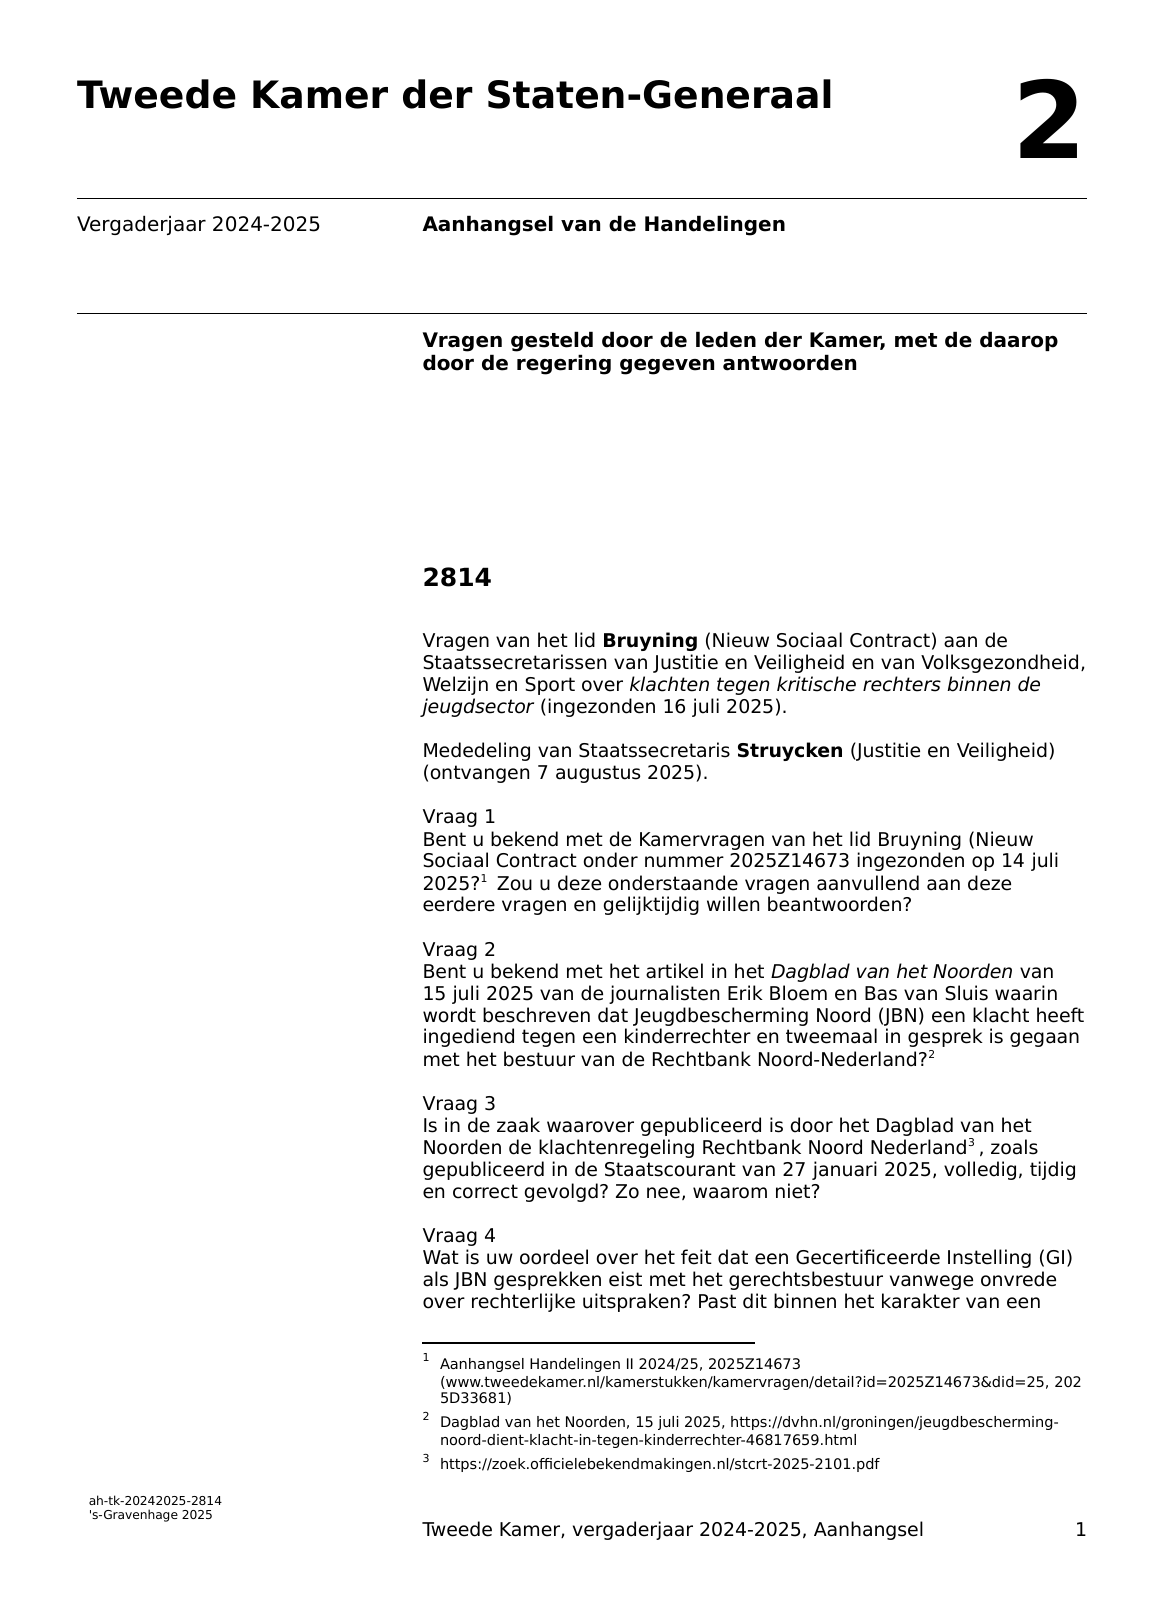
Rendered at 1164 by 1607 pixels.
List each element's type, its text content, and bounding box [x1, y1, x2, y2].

table_header 2 [886, 59, 1087, 198]
text Vragen van het lid Bruyning (Nieuw Sociaal Contract) aan de Staatssecretarissen van Justitie en Veiligheid en van Volksgezondheid, Welzijn en Sport over klachten tegen kritische rechters binnen de jeugdsector (ingezonden 16 juli 2025). [422, 630, 1087, 718]
text Wat is uw oordeel over het feit dat een Gecertificeerde Instelling (GI) als JBN gesprekken eist met het gerechtsbestuur vanwege onvrede over rechterlijke uitspraken? Past dit binnen het karakter van een [422, 1247, 1087, 1313]
text Vraag 1 [422, 806, 1087, 828]
text Aanhangsel Handelingen II 2024/25, 2025Z14673 (www.tweedekamer.nl/kamerstukken/kamervragen/detail?id=2025Z14673&did=25, 2025D33681) [422, 1352, 1087, 1407]
table_cell Vragen gesteld door de leden der Kamer, met de daarop door de regering gegeven antwoorden [422, 314, 1087, 375]
table_header Tweede Kamer der Staten-Generaal [77, 59, 886, 198]
table_cell Aanhangsel van de Handelingen [422, 199, 1087, 313]
text 's-Gravenhage 2025 [88, 1508, 323, 1522]
text Vraag 3 [422, 1093, 1087, 1114]
text https://zoek.officielebekendmakingen.nl/stcrt-2025-2101.pdf [422, 1452, 1087, 1474]
text Vraag 4 [422, 1225, 1087, 1247]
text Bent u bekend met de Kamervragen van het lid Bruyning (Nieuw Sociaal Contract onder nummer 2025Z14673 ingezonden op 14 juli 2025? Zou u deze onderstaande vragen aanvullend aan deze eerdere vragen en gelijktijdig willen beantwoorden? [422, 828, 1087, 916]
text ah-tk-20242025-2814 [88, 1494, 323, 1508]
text Dagblad van het Noorden, 15 juli 2025, https://dvhn.nl/groningen/jeugdbescherming-noord-dient-klacht-in-tegen-kinderrechter-46817659.html [422, 1410, 1087, 1449]
text Mededeling van Staatssecretaris Struycken (Justitie en Veiligheid) (ontvangen 7 augustus 2025). [422, 740, 1087, 784]
text Bent u bekend met het artikel in het Dagblad van het Noorden van 15 juli 2025 van de journalisten Erik Bloem en Bas van Sluis waarin wordt beschreven dat Jeugdbescherming Noord (JBN) een klacht heeft ingediend tegen een kinderrechter en tweemaal in gesprek is gegaan met het bestuur van de Rechtbank Noord-Nederland? [422, 961, 1087, 1070]
text Is in de zaak waarover gepubliceerd is door het Dagblad van het Noorden de klachtenregeling Rechtbank Noord Nederland, zoals gepubliceerd in de Staatscourant van 27 januari 2025, volledig, tijdig en correct gevolgd? Zo nee, waarom niet? [422, 1114, 1087, 1202]
text Vraag 2 [422, 938, 1087, 961]
table_cell [77, 314, 422, 375]
table_cell Vergaderjaar 2024-2025 [77, 199, 422, 313]
text 2814 [422, 563, 1087, 592]
